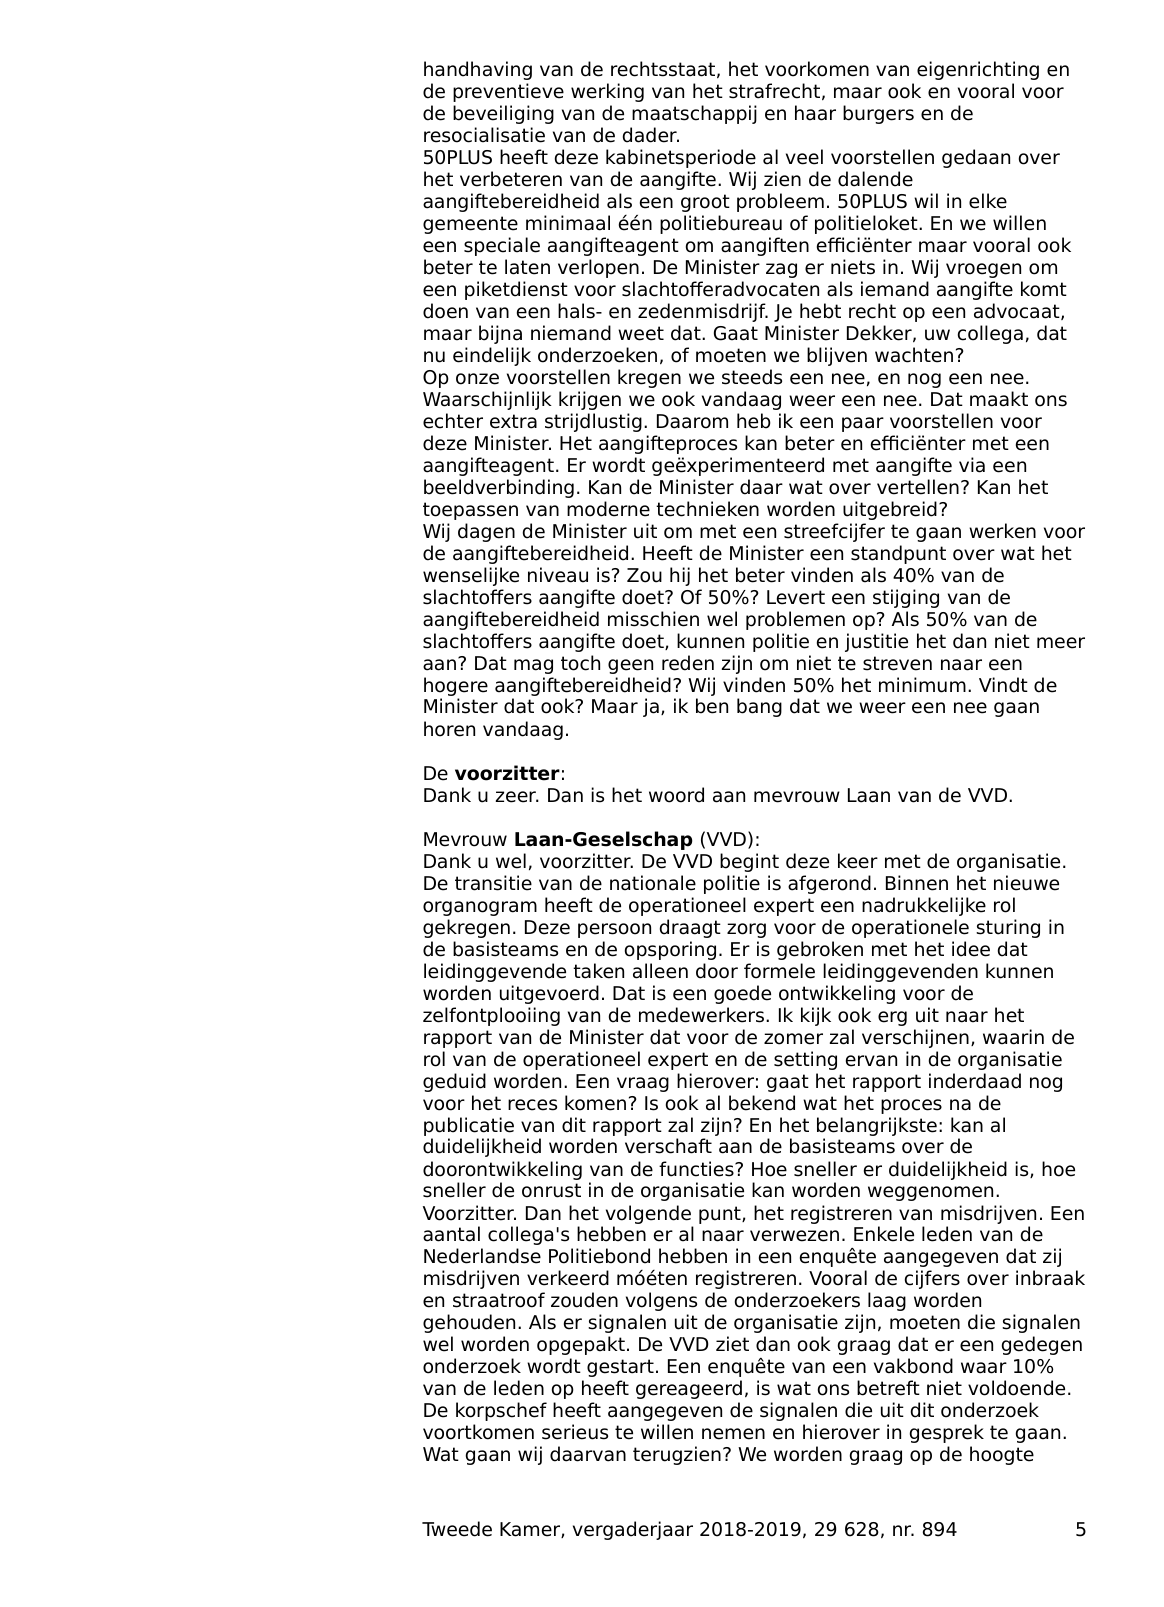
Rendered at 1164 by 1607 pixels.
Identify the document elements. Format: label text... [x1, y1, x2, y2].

text Mevrouw Laan-Geselschap (VVD): [422, 829, 1087, 851]
text Dank u zeer. Dan is het woord aan mevrouw Laan van de VVD. [422, 784, 1087, 807]
text Voorzitter. Dan het volgende punt, het registreren van misdrijven. Een aantal collega's hebben er al naar verwezen. Enkele leden van de Nederlandse Politiebond hebben in een enquête aangegeven dat zij misdrijven verkeerd móéten registreren. Vooral de cijfers over inbraak en straatroof zouden volgens de onderzoekers laag worden gehouden. Als er signalen uit de organisatie zijn, moeten die signalen wel worden opgepakt. De VVD ziet dan ook graag dat er een gedegen onderzoek wordt gestart. Een enquête van een vakbond waar 10% van de leden op heeft gereageerd, is wat ons betreft niet voldoende. De korpschef heeft aangegeven de signalen die uit dit onderzoek voortkomen serieus te willen nemen en hierover in gesprek te gaan. Wat gaan wij daarvan terugzien? We worden graag op de hoogte [422, 1202, 1087, 1466]
text 50PLUS heeft deze kabinetsperiode al veel voorstellen gedaan over het verbeteren van de aangifte. Wij zien de dalende aangiftebereidheid als een groot probleem. 50PLUS wil in elke gemeente minimaal één politiebureau of politieloket. En we willen een speciale aangifteagent om aangiften efficiënter maar vooral ook beter te laten verlopen. De Minister zag er niets in. Wij vroegen om een piketdienst voor slachtofferadvocaten als iemand aangifte komt doen van een hals- en zedenmisdrijf. Je hebt recht op een advocaat, maar bijna niemand weet dat. Gaat Minister Dekker, uw collega, dat nu eindelijk onderzoeken, of moeten we blijven wachten? [422, 147, 1087, 367]
text handhaving van de rechtsstaat, het voorkomen van eigenrichting en de preventieve werking van het strafrecht, maar ook en vooral voor de beveiliging van de maatschappij en haar burgers en de resocialisatie van de dader. [422, 59, 1087, 147]
text Op onze voorstellen kregen we steeds een nee, en nog een nee. Waarschijnlijk krijgen we ook vandaag weer een nee. Dat maakt ons echter extra strijdlustig. Daarom heb ik een paar voorstellen voor deze Minister. Het aangifteproces kan beter en efficiënter met een aangifteagent. Er wordt geëxperimenteerd met aangifte via een beeldverbinding. Kan de Minister daar wat over vertellen? Kan het toepassen van moderne technieken worden uitgebreid? [422, 367, 1087, 521]
text De voorzitter: [422, 763, 1087, 784]
text Dank u wel, voorzitter. De VVD begint deze keer met de organisatie. De transitie van de nationale politie is afgerond. Binnen het nieuwe organogram heeft de operationeel expert een nadrukkelijke rol gekregen. Deze persoon draagt zorg voor de operationele sturing in de basisteams en de opsporing. Er is gebroken met het idee dat leidinggevende taken alleen door formele leidinggevenden kunnen worden uitgevoerd. Dat is een goede ontwikkeling voor de zelfontplooiing van de medewerkers. Ik kijk ook erg uit naar het rapport van de Minister dat voor de zomer zal verschijnen, waarin de rol van de operationeel expert en de setting ervan in de organisatie geduid worden. Een vraag hierover: gaat het rapport inderdaad nog voor het reces komen? Is ook al bekend wat het proces na de publicatie van dit rapport zal zijn? En het belangrijkste: kan al duidelijkheid worden verschaft aan de basisteams over de doorontwikkeling van de functies? Hoe sneller er duidelijkheid is, hoe sneller de onrust in de organisatie kan worden weggenomen. [422, 851, 1087, 1202]
text Wij dagen de Minister uit om met een streefcijfer te gaan werken voor de aangiftebereidheid. Heeft de Minister een standpunt over wat het wenselijke niveau is? Zou hij het beter vinden als 40% van de slachtoffers aangifte doet? Of 50%? Levert een stijging van de aangiftebereidheid misschien wel problemen op? Als 50% van de slachtoffers aangifte doet, kunnen politie en justitie het dan niet meer aan? Dat mag toch geen reden zijn om niet te streven naar een hogere aangiftebereidheid? Wij vinden 50% het minimum. Vindt de Minister dat ook? Maar ja, ik ben bang dat we weer een nee gaan horen vandaag. [422, 521, 1087, 740]
